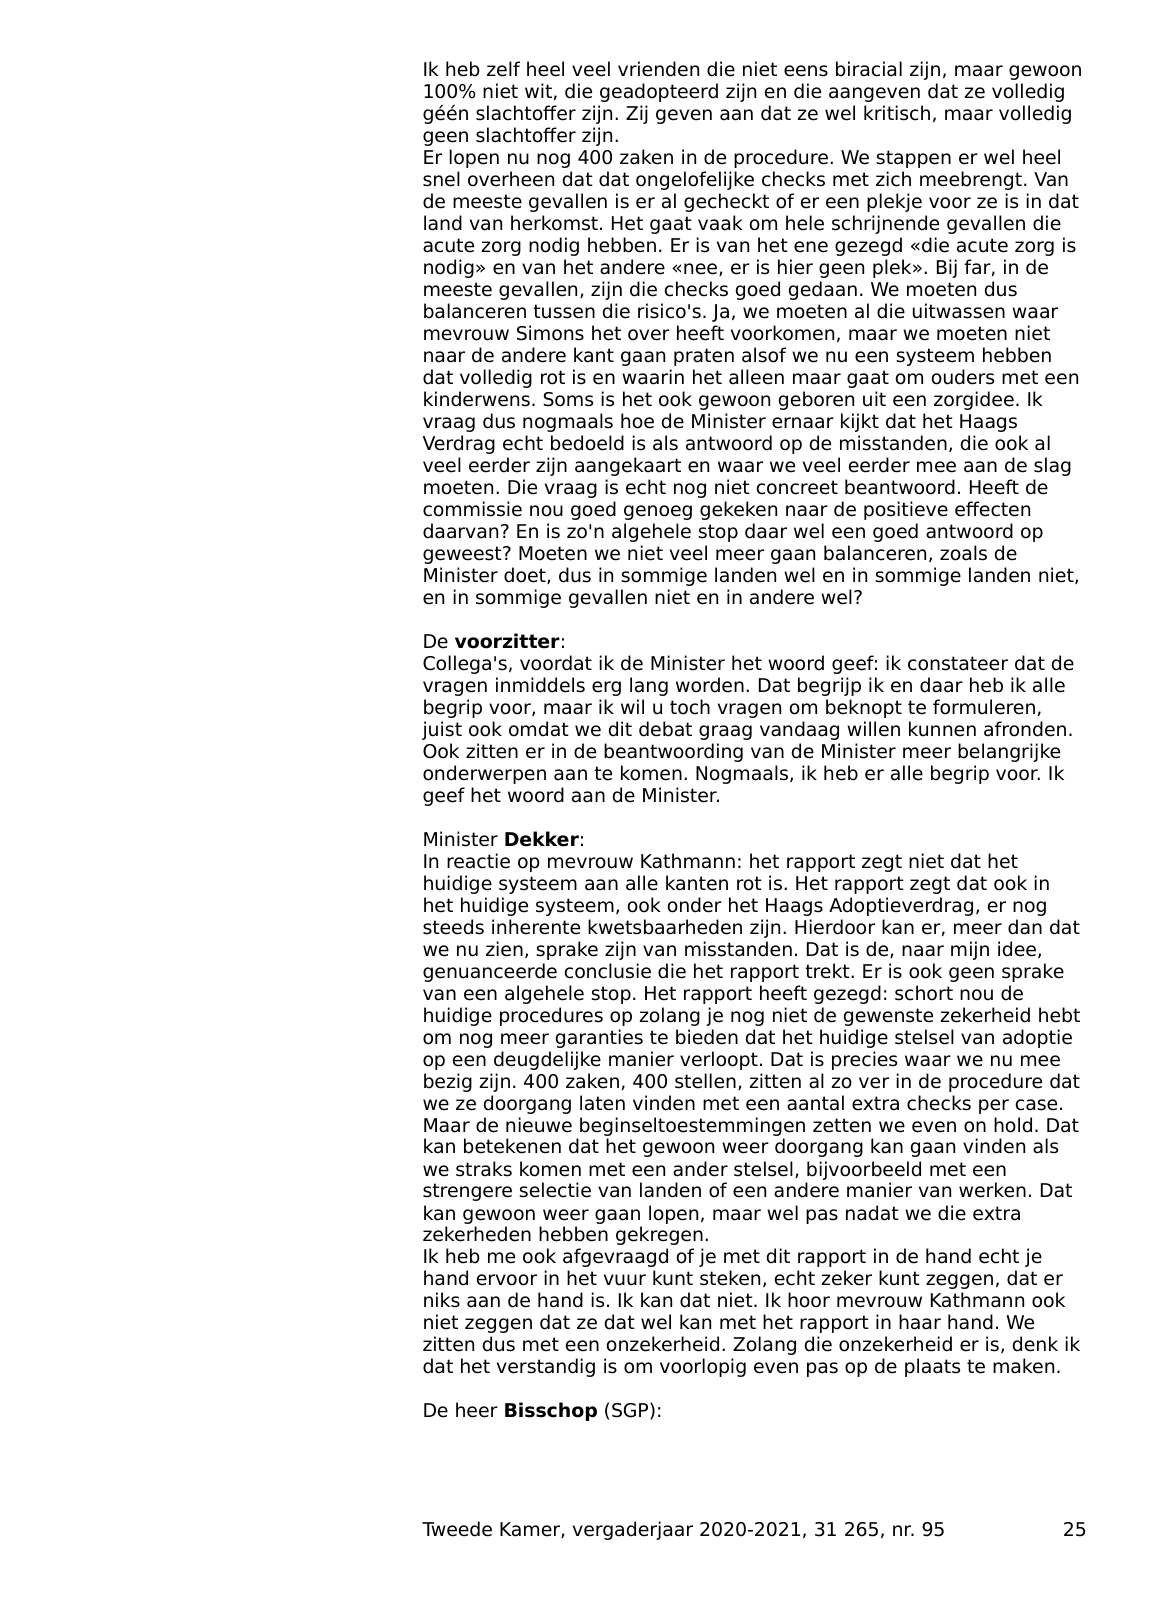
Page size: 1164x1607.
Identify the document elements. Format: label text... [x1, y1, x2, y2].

text De voorzitter: [422, 631, 1087, 653]
text Ik heb zelf heel veel vrienden die niet eens biracial zijn, maar gewoon 100% niet wit, die geadopteerd zijn en die aangeven dat ze volledig géén slachtoffer zijn. Zij geven aan dat ze wel kritisch, maar volledig geen slachtoffer zijn. [422, 59, 1087, 147]
text Er lopen nu nog 400 zaken in de procedure. We stappen er wel heel snel overheen dat dat ongelofelijke checks met zich meebrengt. Van de meeste gevallen is er al gecheckt of er een plekje voor ze is in dat land van herkomst. Het gaat vaak om hele schrijnende gevallen die acute zorg nodig hebben. Er is van het ene gezegd «die acute zorg is nodig» en van het andere «nee, er is hier geen plek». Bij far, in de meeste gevallen, zijn die checks goed gedaan. We moeten dus balanceren tussen die risico's. Ja, we moeten al die uitwassen waar mevrouw Simons het over heeft voorkomen, maar we moeten niet naar de andere kant gaan praten alsof we nu een systeem hebben dat volledig rot is en waarin het alleen maar gaat om ouders met een kinderwens. Soms is het ook gewoon geboren uit een zorgidee. Ik vraag dus nogmaals hoe de Minister ernaar kijkt dat het Haags Verdrag echt bedoeld is als antwoord op de misstanden, die ook al veel eerder zijn aangekaart en waar we veel eerder mee aan de slag moeten. Die vraag is echt nog niet concreet beantwoord. Heeft de commissie nou goed genoeg gekeken naar de positieve effecten daarvan? En is zo'n algehele stop daar wel een goed antwoord op geweest? Moeten we niet veel meer gaan balanceren, zoals de Minister doet, dus in sommige landen wel en in sommige landen niet, en in sommige gevallen niet en in andere wel? [422, 147, 1087, 608]
text Ik heb me ook afgevraagd of je met dit rapport in de hand echt je hand ervoor in het vuur kunt steken, echt zeker kunt zeggen, dat er niks aan de hand is. Ik kan dat niet. Ik hoor mevrouw Kathmann ook niet zeggen dat ze dat wel kan met het rapport in haar hand. We zitten dus met een onzekerheid. Zolang die onzekerheid er is, denk ik dat het verstandig is om voorlopig even pas op de plaats te maken. [422, 1246, 1087, 1378]
text In reactie op mevrouw Kathmann: het rapport zegt niet dat het huidige systeem aan alle kanten rot is. Het rapport zegt dat ook in het huidige systeem, ook onder het Haags Adoptieverdrag, er nog steeds inherente kwetsbaarheden zijn. Hierdoor kan er, meer dan dat we nu zien, sprake zijn van misstanden. Dat is de, naar mijn idee, genuanceerde conclusie die het rapport trekt. Er is ook geen sprake van een algehele stop. Het rapport heeft gezegd: schort nou de huidige procedures op zolang je nog niet de gewenste zekerheid hebt om nog meer garanties te bieden dat het huidige stelsel van adoptie op een deugdelijke manier verloopt. Dat is precies waar we nu mee bezig zijn. 400 zaken, 400 stellen, zitten al zo ver in de procedure dat we ze doorgang laten vinden met een aantal extra checks per case. Maar de nieuwe beginseltoestemmingen zetten we even on hold. Dat kan betekenen dat het gewoon weer doorgang kan gaan vinden als we straks komen met een ander stelsel, bijvoorbeeld met een strengere selectie van landen of een andere manier van werken. Dat kan gewoon weer gaan lopen, maar wel pas nadat we die extra zekerheden hebben gekregen. [422, 851, 1087, 1246]
text Collega's, voordat ik de Minister het woord geef: ik constateer dat de vragen inmiddels erg lang worden. Dat begrijp ik en daar heb ik alle begrip voor, maar ik wil u toch vragen om beknopt te formuleren, juist ook omdat we dit debat graag vandaag willen kunnen afronden. Ook zitten er in de beantwoording van de Minister meer belangrijke onderwerpen aan te komen. Nogmaals, ik heb er alle begrip voor. Ik geef het woord aan de Minister. [422, 653, 1087, 807]
text De heer Bisschop (SGP): [422, 1400, 1087, 1422]
text Minister Dekker: [422, 829, 1087, 851]
